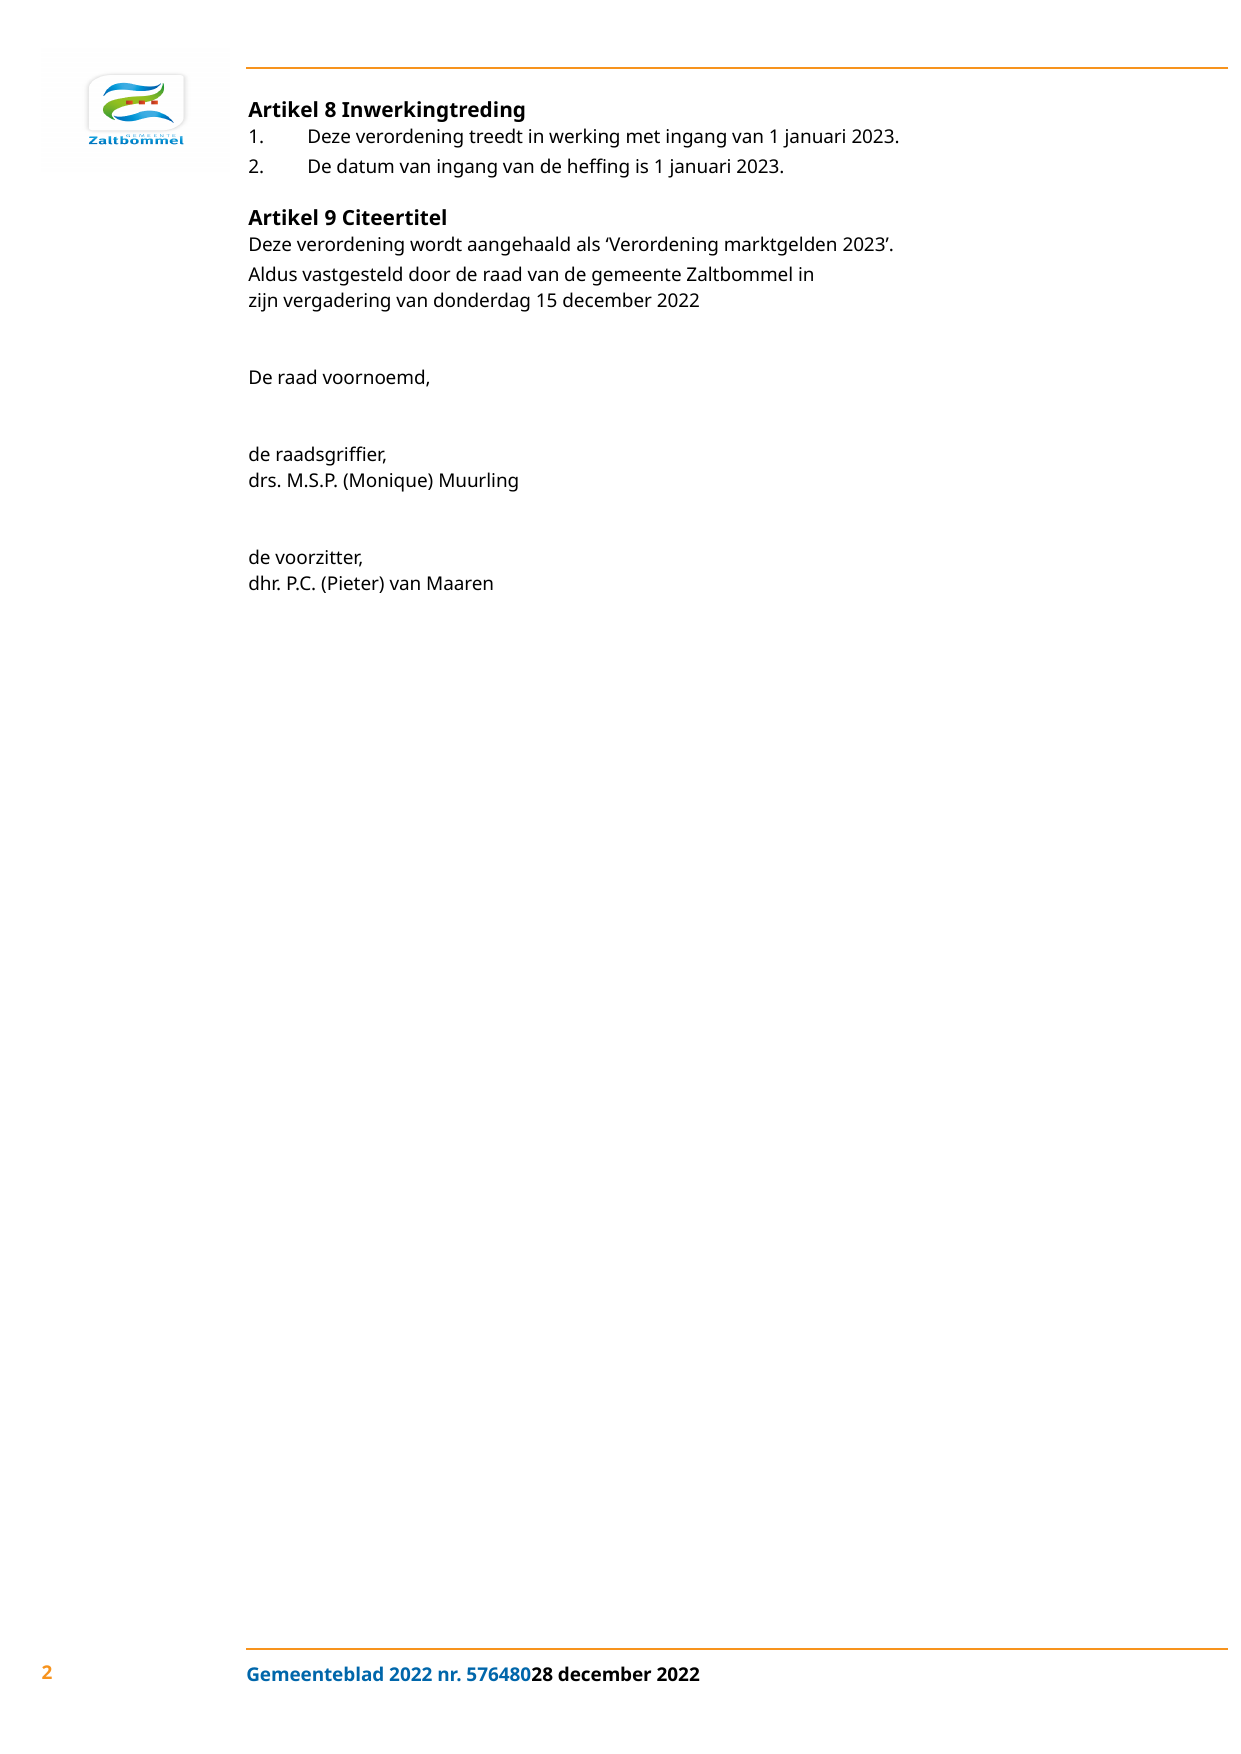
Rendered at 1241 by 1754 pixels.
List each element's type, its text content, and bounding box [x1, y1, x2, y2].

text de raadsgriffier, [248, 441, 1152, 467]
text De raad voornoemd, [248, 364, 1152, 390]
text Deze verordening wordt aangehaald als ‘Verordening marktgelden 2023’. [248, 232, 1152, 257]
text zijn vergadering van donderdag 15 december 2022 [248, 287, 1152, 313]
list De datum van ingang van de heffing is 1 januari 2023. [248, 153, 1152, 178]
text Aldus vastgesteld door de raad van de gemeente Zaltbommel in [248, 261, 1152, 287]
text dhr. P.C. (Pieter) van Maaren [248, 570, 1152, 596]
text drs. M.S.P. (Monique) Muurling [248, 467, 1152, 493]
list Deze verordening treedt in werking met ingang van 1 januari 2023. [248, 123, 1152, 149]
text de voorzitter, [248, 544, 1152, 570]
text Artikel 8 Inwerkingtreding [248, 95, 1152, 123]
text Artikel 9 Citeertitel [248, 203, 1152, 232]
picture [41, 47, 231, 172]
